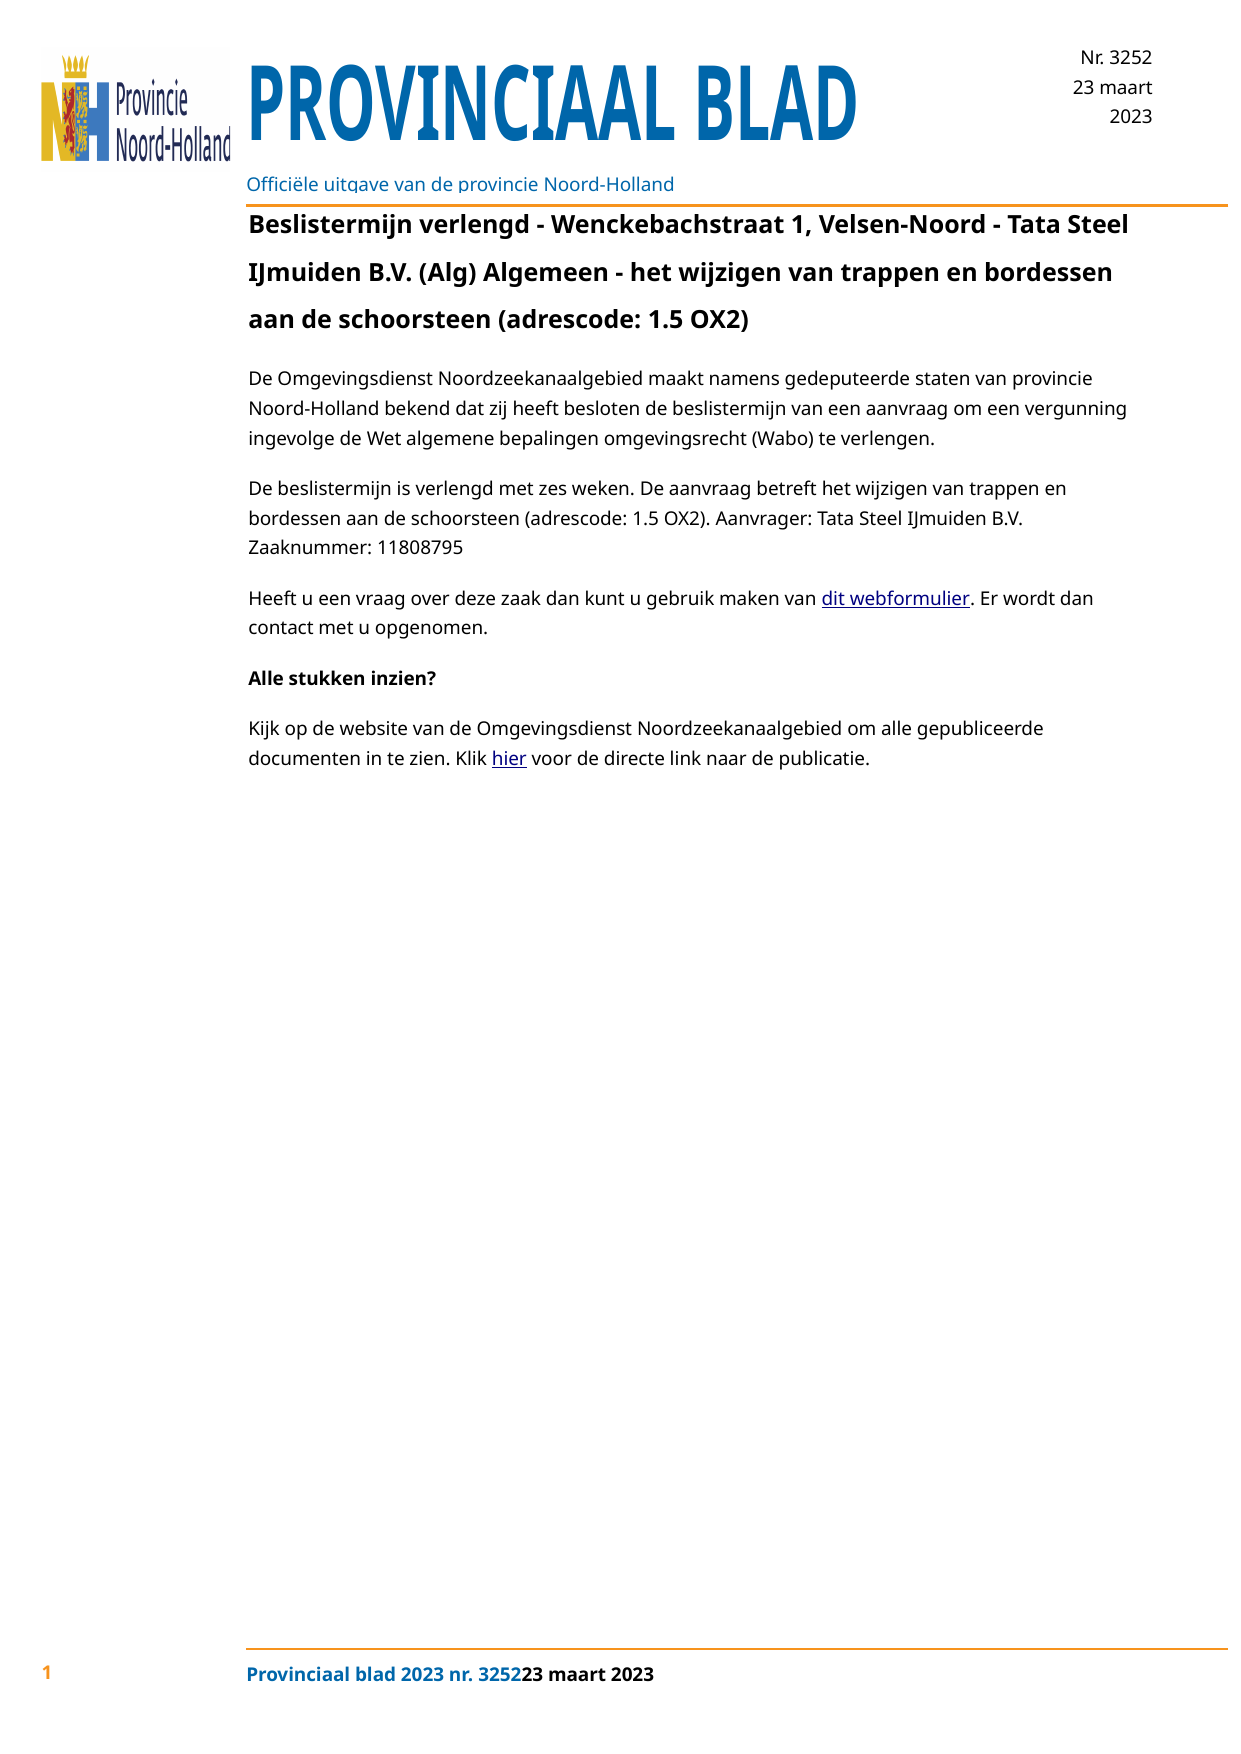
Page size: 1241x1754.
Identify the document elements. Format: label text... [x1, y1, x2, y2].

text De beslistermijn is verlengd met zes weken. De aanvraag betreft het wijzigen van trappen en bordessen aan de schoorsteen (adrescode: 1.5 OX2). Aanvrager: Tata Steel IJmuiden B.V. Zaaknummer: 11808795 [248, 475, 1152, 560]
text Heeft u een vraag over deze zaak dan kunt u gebruik maken van dit webformulier. Er wordt dan contact met u opgenomen. [248, 585, 1152, 640]
picture [41, 47, 231, 172]
text De Omgevingsdienst Noordzeekanaalgebied maakt namens gedeputeerde staten van provincie Noord-Holland bekend dat zij heeft besloten de beslistermijn van een aanvraag om een vergunning ingevolge de Wet algemene bepalingen omgevingsrecht (Wabo) te verlengen. [248, 366, 1152, 450]
text Kijk op de website van de Omgevingsdienst Noordzeekanaalgebied om alle gepubliceerde documenten in te zien. Klik hier voor de directe link naar de publicatie. [248, 715, 1152, 770]
text Alle stukken inzien? [248, 665, 1152, 690]
text Beslistermijn verlengd - Wenckebachstraat 1, Velsen-Noord - Tata Steel IJmuiden B.V. (Alg) Algemeen - het wijzigen van trappen en bordessen aan de schoorsteen (adrescode: 1.5 OX2) [248, 207, 1152, 336]
